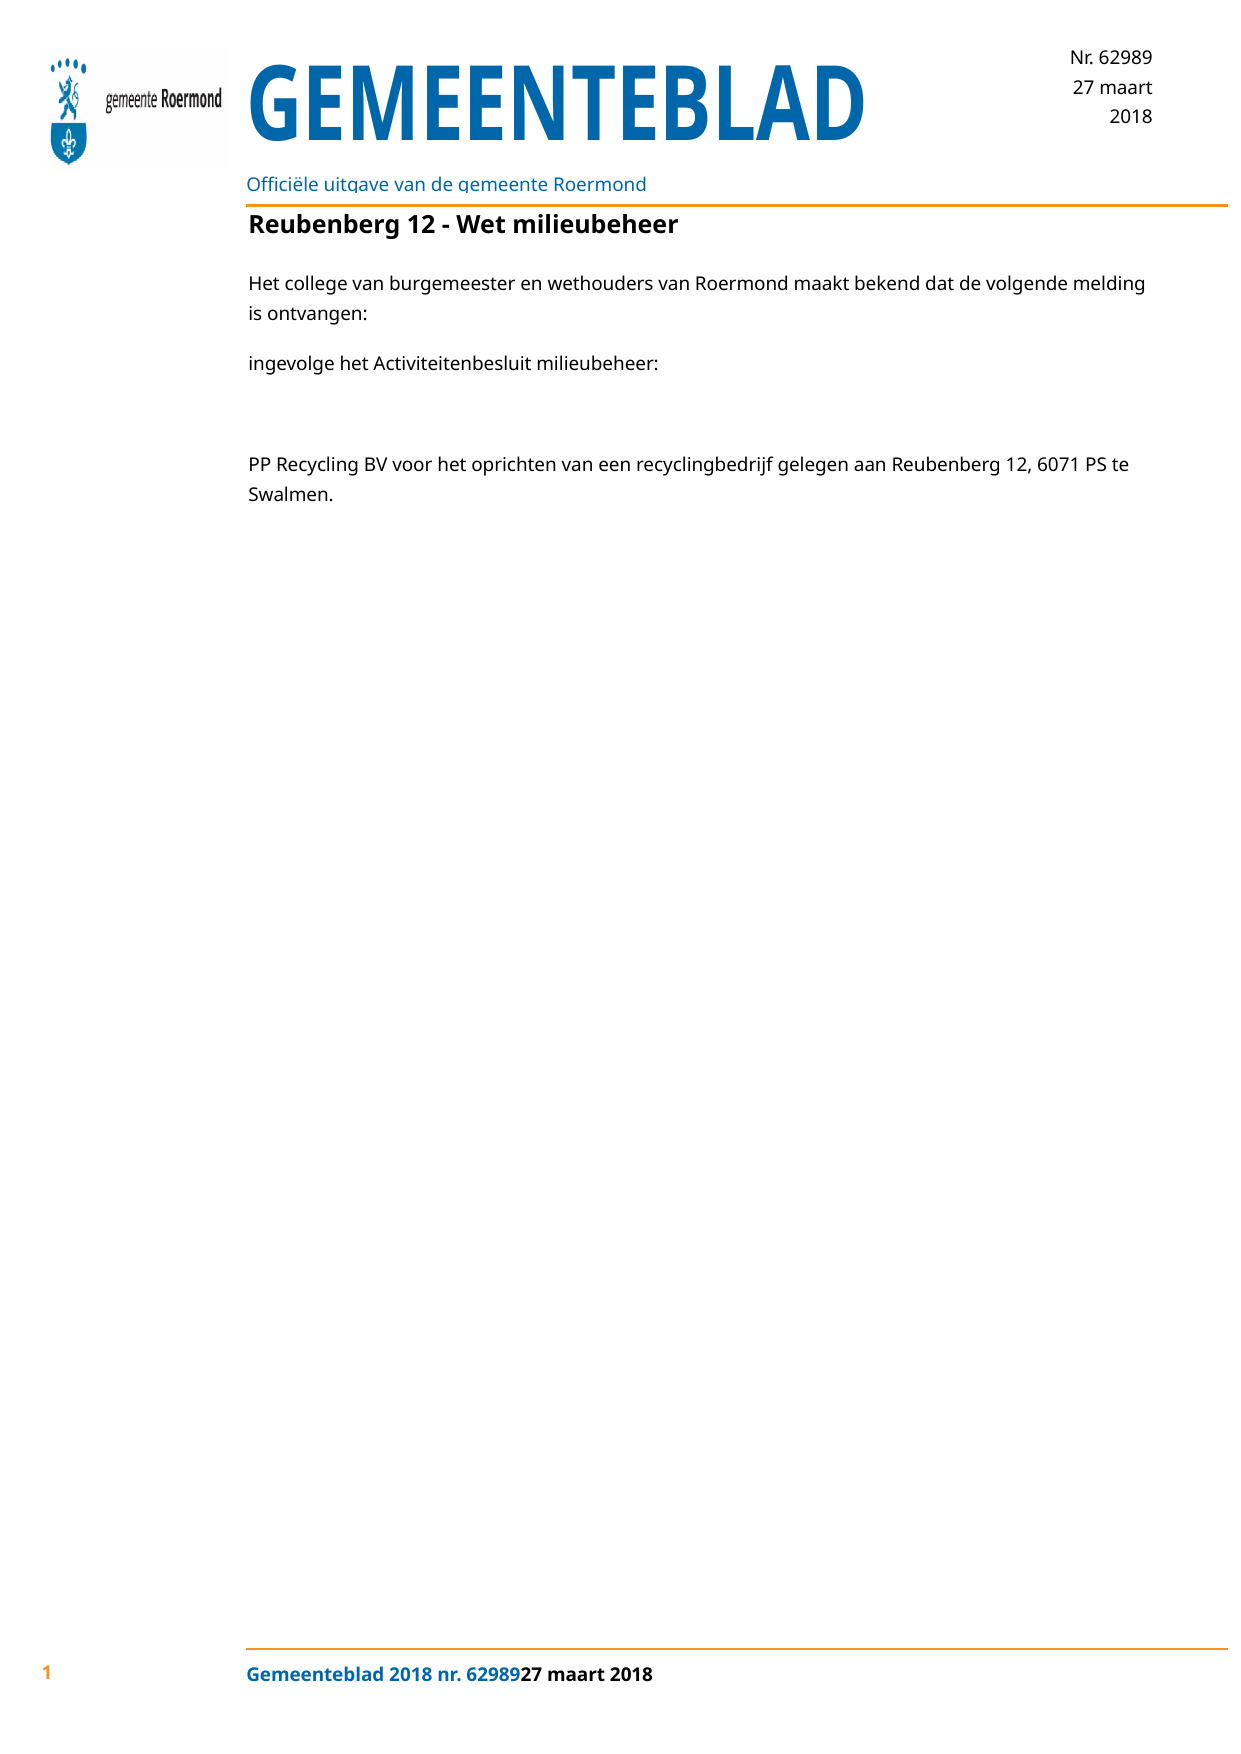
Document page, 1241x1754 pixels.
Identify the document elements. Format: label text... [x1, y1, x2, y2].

text Het college van burgemeester en wethouders van Roermond maakt bekend dat de volgende melding is ontvangen: [248, 270, 1152, 326]
text Reubenberg 12 - Wet milieubeheer [248, 207, 1152, 241]
text ingevolge het Activiteitenbesluit milieubeheer: [248, 350, 1152, 376]
text PP Recycling BV voor het oprichten van een recyclingbedrijf gelegen aan Reubenberg 12, 6071 PS te Swalmen. [248, 451, 1152, 506]
picture [41, 47, 231, 172]
